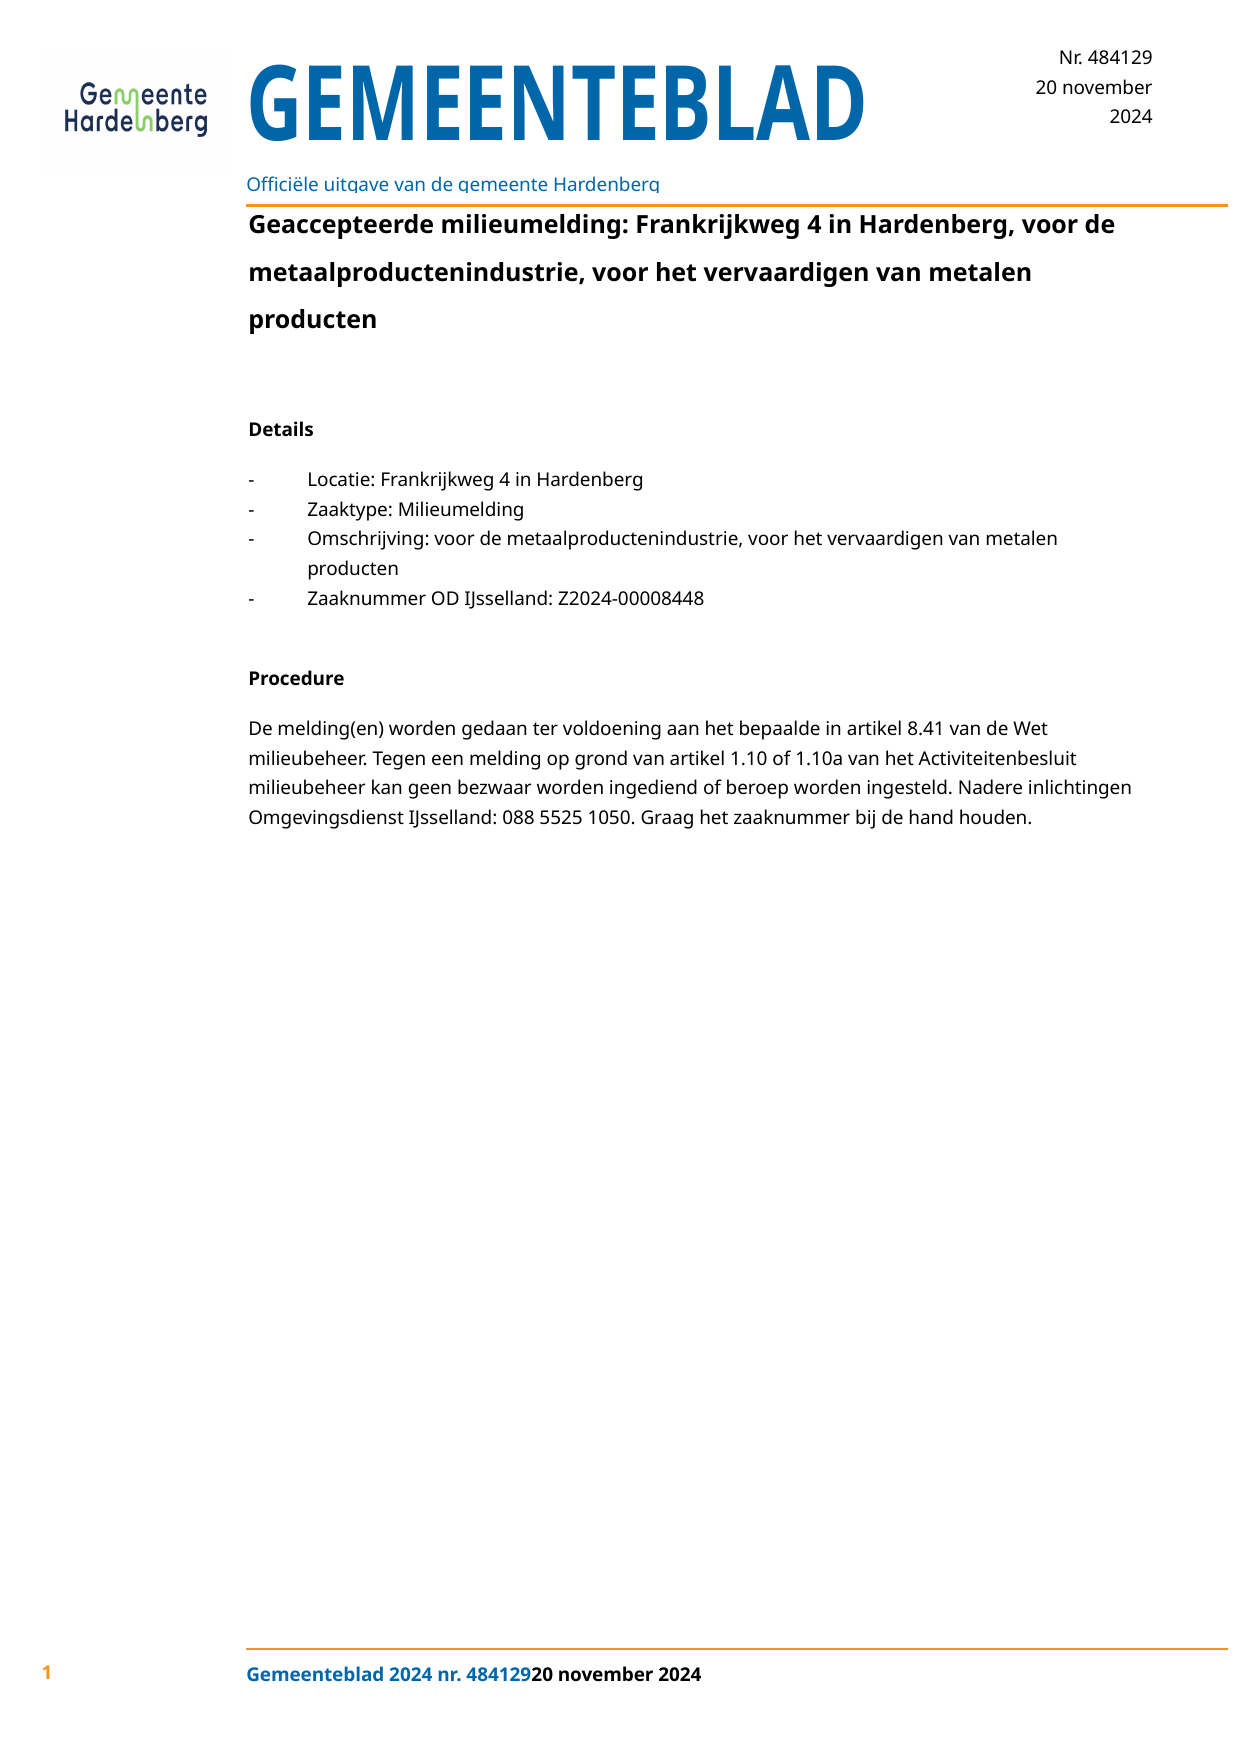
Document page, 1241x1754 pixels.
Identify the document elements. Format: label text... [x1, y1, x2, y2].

text Details [248, 416, 1152, 442]
text Procedure [248, 665, 1152, 690]
list Locatie: Frankrijkweg 4 in Hardenberg [248, 466, 1152, 492]
text De melding(en) worden gedaan ter voldoening aan het bepaalde in artikel 8.41 van de Wet milieubeheer. Tegen een melding op grond van artikel 1.10 of 1.10a van het Activiteitenbesluit milieubeheer kan geen bezwaar worden ingediend of beroep worden ingesteld. Nadere inlichtingen Omgevingsdienst IJsselland: 088 5525 1050. Graag het zaaknummer bij de hand houden. [248, 715, 1152, 829]
text Geaccepteerde milieumelding: Frankrijkweg 4 in Hardenberg, voor de metaalproductenindustrie, voor het vervaardigen van metalen producten [248, 207, 1152, 336]
picture [41, 47, 231, 172]
list Zaaknummer OD IJsselland: Z2024-00008448 [248, 585, 1152, 610]
list Zaaktype: Milieumelding [248, 496, 1152, 522]
list Omschrijving: voor de metaalproductenindustrie, voor het vervaardigen van metalen producten [248, 526, 1152, 581]
